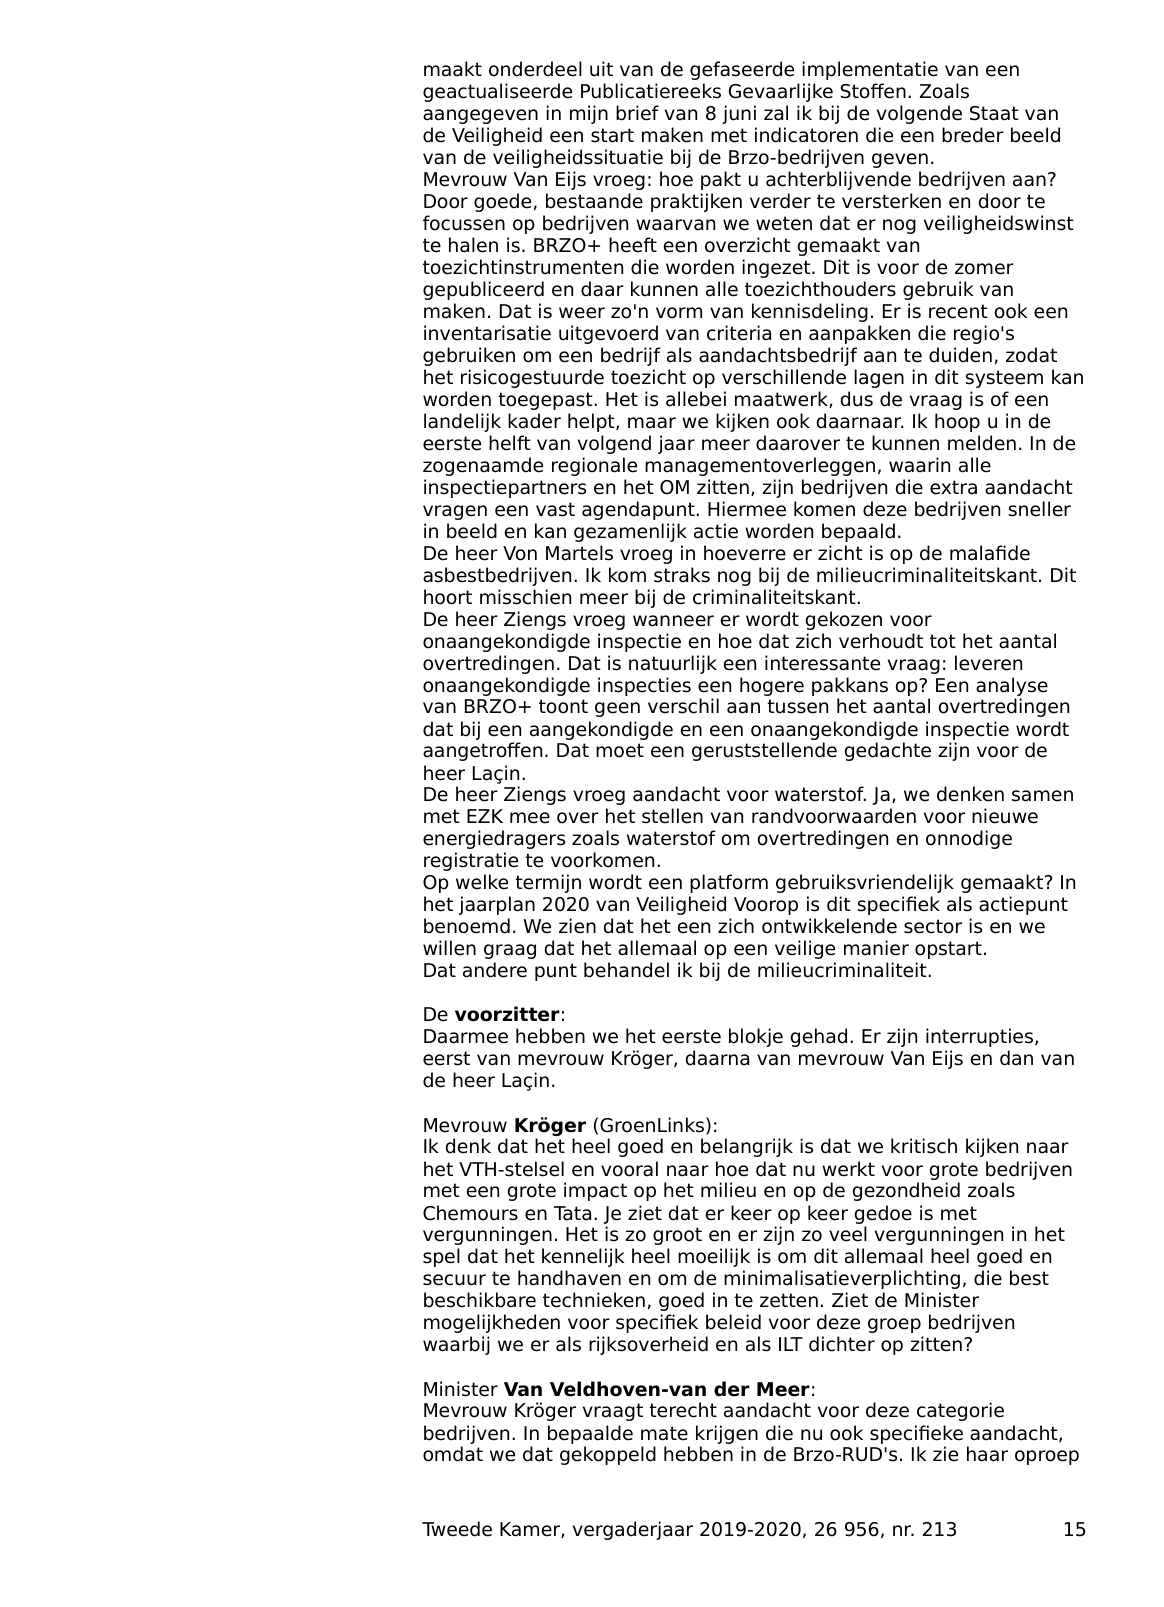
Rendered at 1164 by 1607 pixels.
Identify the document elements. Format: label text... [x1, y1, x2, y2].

text De heer Ziengs vroeg aandacht voor waterstof. Ja, we denken samen met EZK mee over het stellen van randvoorwaarden voor nieuwe energiedragers zoals waterstof om overtredingen en onnodige registratie te voorkomen. [422, 784, 1087, 872]
text Daarmee hebben we het eerste blokje gehad. Er zijn interrupties, eerst van mevrouw Kröger, daarna van mevrouw Van Eijs en dan van de heer Laçin. [422, 1026, 1087, 1092]
text De heer Von Martels vroeg in hoeverre er zicht is op de malafide asbestbedrijven. Ik kom straks nog bij de milieucriminaliteitskant. Dit hoort misschien meer bij de criminaliteitskant. [422, 543, 1087, 608]
text De voorzitter: [422, 1004, 1087, 1026]
text Mevrouw Kröger vraagt terecht aandacht voor deze categorie bedrijven. In bepaalde mate krijgen die nu ook specifieke aandacht, omdat we dat gekoppeld hebben in de Brzo-RUD's. Ik zie haar oproep [422, 1400, 1087, 1466]
text Mevrouw Van Eijs vroeg: hoe pakt u achterblijvende bedrijven aan? Door goede, bestaande praktijken verder te versterken en door te focussen op bedrijven waarvan we weten dat er nog veiligheidswinst te halen is. BRZO+ heeft een overzicht gemaakt van toezichtinstrumenten die worden ingezet. Dit is voor de zomer gepubliceerd en daar kunnen alle toezichthouders gebruik van maken. Dat is weer zo'n vorm van kennisdeling. Er is recent ook een inventarisatie uitgevoerd van criteria en aanpakken die regio's gebruiken om een bedrijf als aandachtsbedrijf aan te duiden, zodat het risicogestuurde toezicht op verschillende lagen in dit systeem kan worden toegepast. Het is allebei maatwerk, dus de vraag is of een landelijk kader helpt, maar we kijken ook daarnaar. Ik hoop u in de eerste helft van volgend jaar meer daarover te kunnen melden. In de zogenaamde regionale managementoverleggen, waarin alle inspectiepartners en het OM zitten, zijn bedrijven die extra aandacht vragen een vast agendapunt. Hiermee komen deze bedrijven sneller in beeld en kan gezamenlijk actie worden bepaald. [422, 169, 1087, 543]
text Ik denk dat het heel goed en belangrijk is dat we kritisch kijken naar het VTH-stelsel en vooral naar hoe dat nu werkt voor grote bedrijven met een grote impact op het milieu en op de gezondheid zoals Chemours en Tata. Je ziet dat er keer op keer gedoe is met vergunningen. Het is zo groot en er zijn zo veel vergunningen in het spel dat het kennelijk heel moeilijk is om dit allemaal heel goed en secuur te handhaven en om de minimalisatieverplichting, die best beschikbare technieken, goed in te zetten. Ziet de Minister mogelijkheden voor specifiek beleid voor deze groep bedrijven waarbij we er als rijksoverheid en als ILT dichter op zitten? [422, 1136, 1087, 1356]
text De heer Ziengs vroeg wanneer er wordt gekozen voor onaangekondigde inspectie en hoe dat zich verhoudt tot het aantal overtredingen. Dat is natuurlijk een interessante vraag: leveren onaangekondigde inspecties een hogere pakkans op? Een analyse van BRZO+ toont geen verschil aan tussen het aantal overtredingen dat bij een aangekondigde en een onaangekondigde inspectie wordt aangetroffen. Dat moet een geruststellende gedachte zijn voor de heer Laçin. [422, 608, 1087, 784]
text maakt onderdeel uit van de gefaseerde implementatie van een geactualiseerde Publicatiereeks Gevaarlijke Stoffen. Zoals aangegeven in mijn brief van 8 juni zal ik bij de volgende Staat van de Veiligheid een start maken met indicatoren die een breder beeld van de veiligheidssituatie bij de Brzo-bedrijven geven. [422, 59, 1087, 169]
text Op welke termijn wordt een platform gebruiksvriendelijk gemaakt? In het jaarplan 2020 van Veiligheid Voorop is dit specifiek als actiepunt benoemd. We zien dat het een zich ontwikkelende sector is en we willen graag dat het allemaal op een veilige manier opstart. [422, 872, 1087, 960]
text Minister Van Veldhoven-van der Meer: [422, 1378, 1087, 1400]
text Dat andere punt behandel ik bij de milieucriminaliteit. [422, 960, 1087, 982]
text Mevrouw Kröger (GroenLinks): [422, 1114, 1087, 1136]
